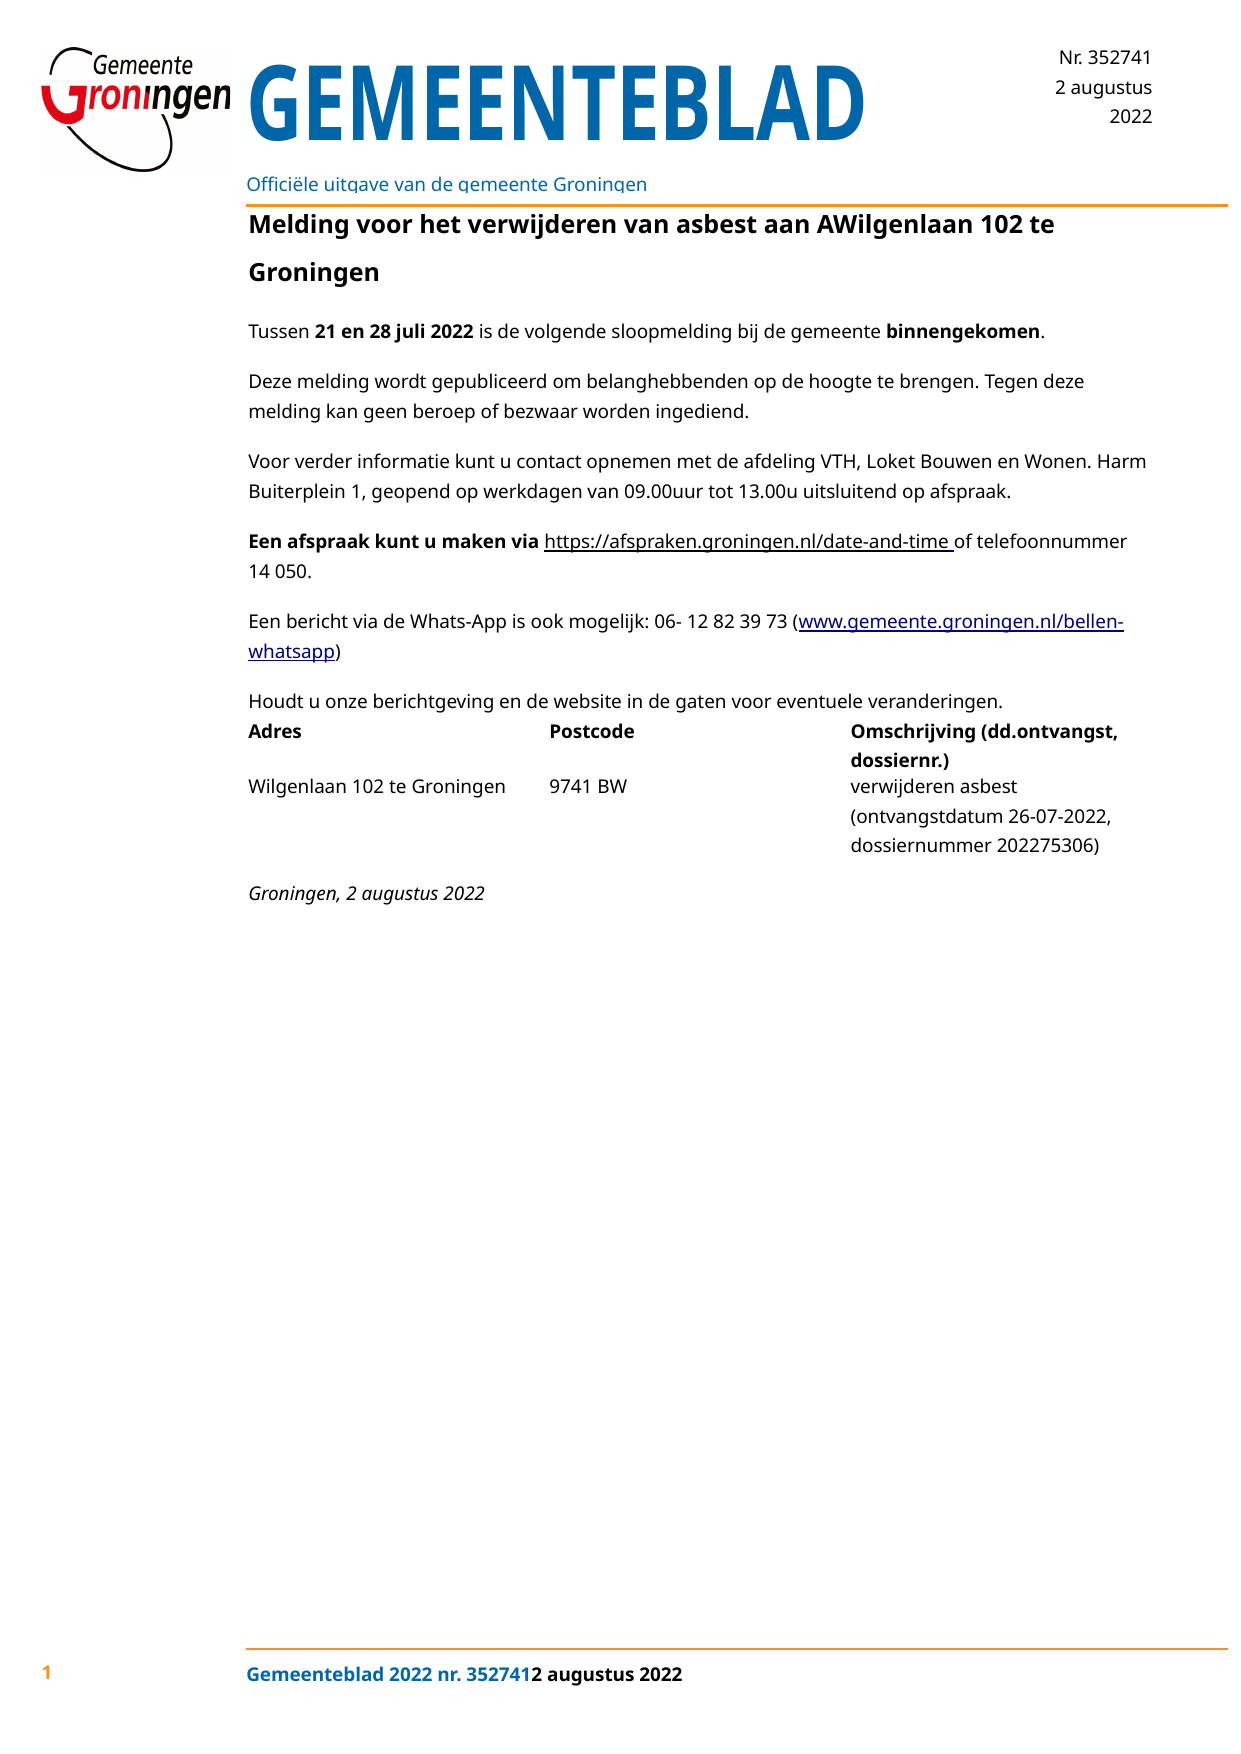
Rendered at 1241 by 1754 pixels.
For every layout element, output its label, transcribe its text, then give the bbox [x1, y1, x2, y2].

table_header Postcode [549, 718, 850, 773]
table_cell verwijderen asbest (ontvangstdatum 26-07-2022, dossiernummer 202275306) [850, 773, 1152, 858]
text Groningen, 2 augustus 2022 [248, 880, 1152, 905]
text Melding voor het verwijderen van asbest aan AWilgenlaan 102 te Groningen [248, 207, 1152, 288]
text Een bericht via de Whats-App is ook mogelijk: 06- 12 82 39 73 (www.gemeente.groningen.nl/bellen-whatsapp) [248, 608, 1152, 664]
text Een afspraak kunt u maken via https://afspraken.groningen.nl/date-and-time of telefoonnummer 14 050. [248, 528, 1152, 584]
text Voor verder informatie kunt u contact opnemen met de afdeling VTH, Loket Bouwen en Wonen. Harm Buiterplein 1, geopend op werkdagen van 09.00uur tot 13.00u uitsluitend op afspraak. [248, 448, 1152, 504]
picture [41, 47, 231, 172]
table_header Adres [248, 718, 549, 773]
text Houdt u onze berichtgeving en de website in de gaten voor eventuele veranderingen. [248, 688, 1152, 714]
table_cell Wilgenlaan 102 te Groningen [248, 773, 549, 858]
text Deze melding wordt gepubliceerd om belanghebbenden op de hoogte te brengen. Tegen deze melding kan geen beroep of bezwaar worden ingediend. [248, 368, 1152, 424]
text Tussen 21 en 28 juli 2022 is de volgende sloopmelding bij de gemeente binnengekomen. [248, 318, 1152, 344]
table_header Omschrijving (dd.ontvangst, dossiernr.) [850, 718, 1152, 773]
table_cell 9741 BW [549, 773, 850, 858]
